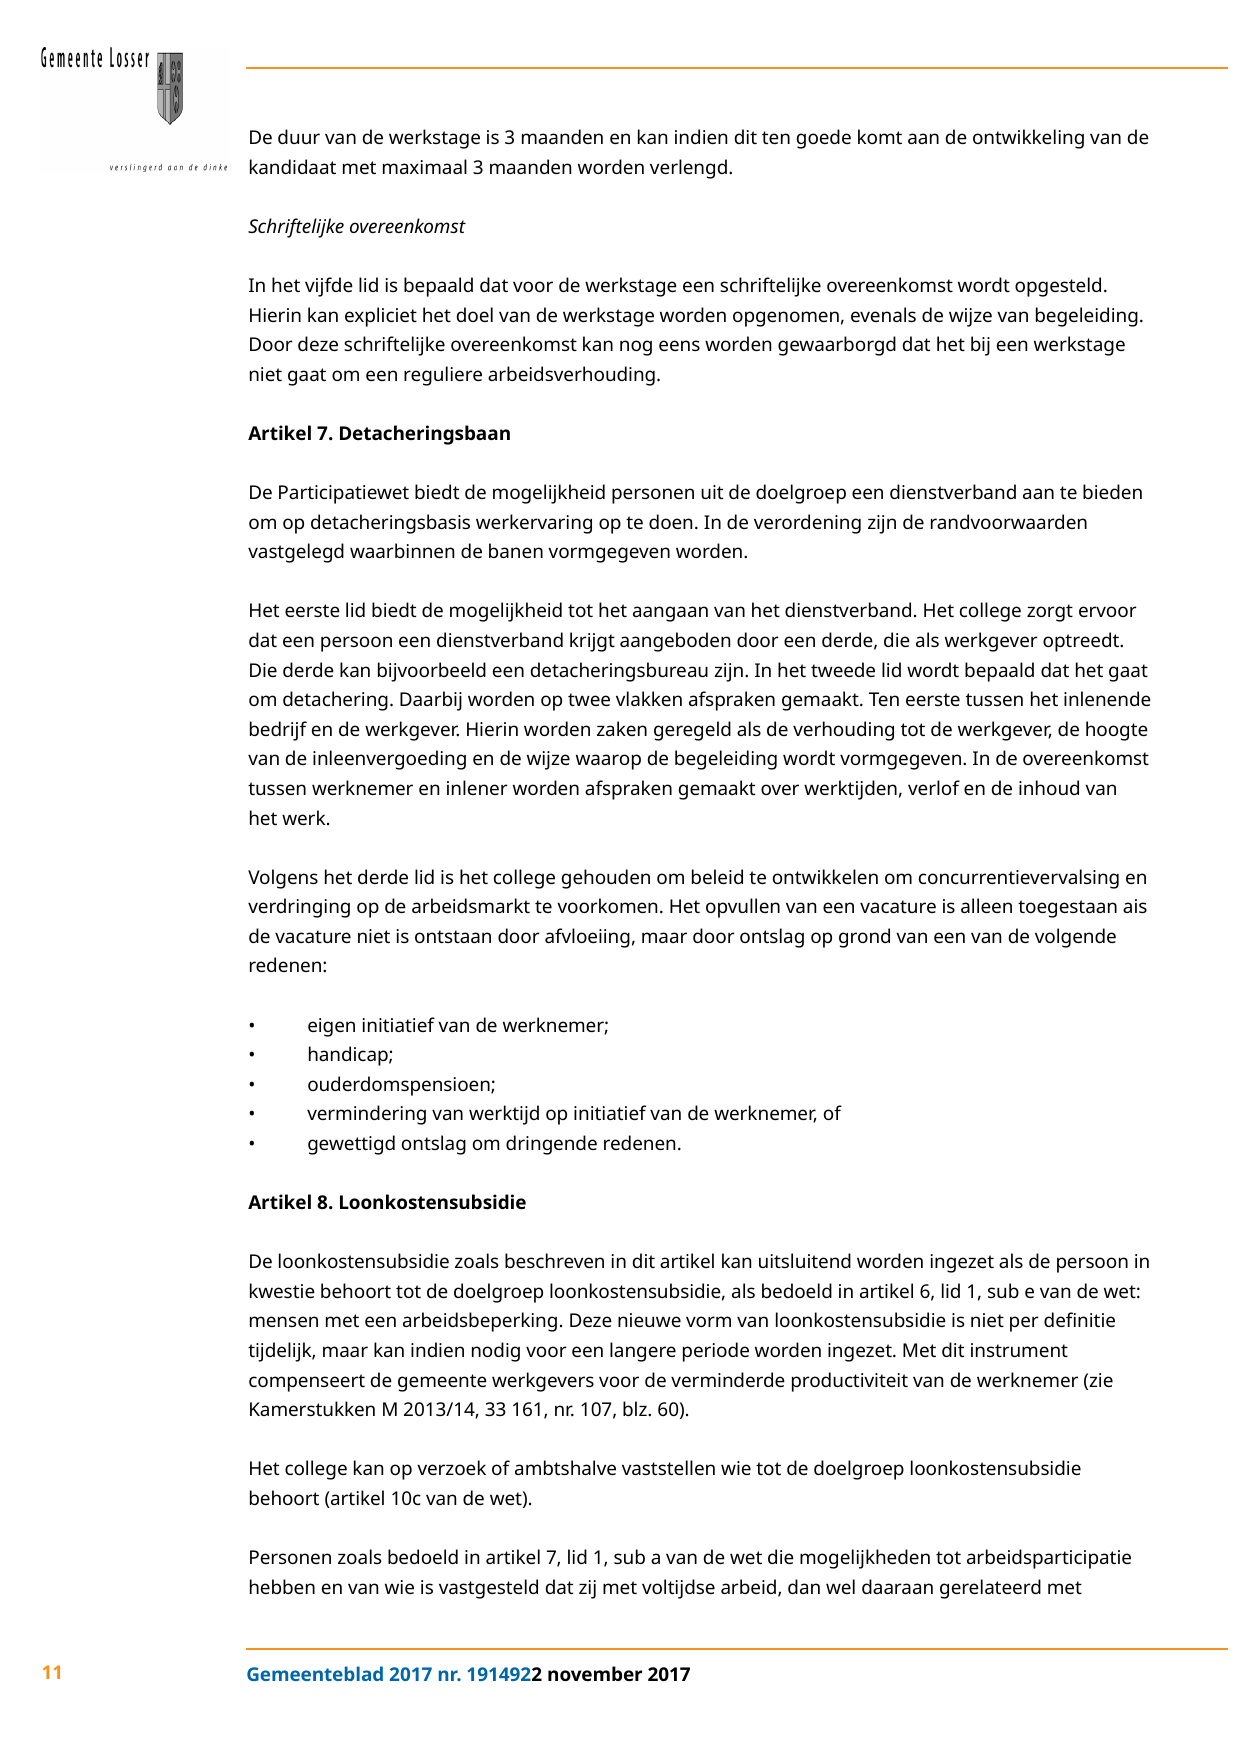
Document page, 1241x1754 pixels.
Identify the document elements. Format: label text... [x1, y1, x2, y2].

list eigen initiatief van de werknemer; [248, 1012, 1152, 1038]
list vermindering van werktijd op initiatief van de werknemer, of [248, 1101, 1152, 1126]
list ouderdomspensioen; [248, 1071, 1152, 1097]
list handicap; [248, 1041, 1152, 1067]
list gewettigd ontslag om dringende redenen. [248, 1130, 1152, 1156]
text Het eerste lid biedt de mogelijkheid tot het aangaan van het dienstverband. Het college zorgt ervoor dat een persoon een dienstverband krijgt aangeboden door een derde, die als werkgever optreedt. Die derde kan bijvoorbeeld een detacheringsbureau zijn. In het tweede lid wordt bepaald dat het gaat om detachering. Daarbij worden op twee vlakken afspraken gemaakt. Ten eerste tussen het inlenende bedrijf en de werkgever. Hierin worden zaken geregeld als de verhouding tot de werkgever, de hoogte van de inleenvergoeding en de wijze waarop de begeleiding wordt vormgegeven. In de overeenkomst tussen werknemer en inlener worden afspraken gemaakt over werktijden, verlof en de inhoud van het werk. [248, 598, 1152, 831]
text Schriftelijke overeenkomst [248, 213, 1152, 239]
text De duur van de werkstage is 3 maanden en kan indien dit ten goede komt aan de ontwikkeling van de kandidaat met maximaal 3 maanden worden verlengd. [248, 124, 1152, 180]
text Het college kan op verzoek of ambtshalve vaststellen wie tot de doelgroep loonkostensubsidie behoort (artikel 10c van de wet). [248, 1456, 1152, 1511]
text Artikel 8. Loonkostensubsidie [248, 1189, 1152, 1215]
text Volgens het derde lid is het college gehouden om beleid te ontwikkelen om concurrentievervalsing en verdringing op de arbeidsmarkt te voorkomen. Het opvullen van een vacature is alleen toegestaan ais de vacature niet is ontstaan door afvloeiing, maar door ontslag op grond van een van de volgende redenen: [248, 864, 1152, 978]
text Personen zoals bedoeld in artikel 7, lid 1, sub a van de wet die mogelijkheden tot arbeidsparticipatie hebben en van wie is vastgesteld dat zij met voltijdse arbeid, dan wel daaraan gerelateerd met [248, 1544, 1152, 1600]
text De Participatiewet biedt de mogelijkheid personen uit de doelgroep een dienstverband aan te bieden om op detacheringsbasis werkervaring op te doen. In de verordening zijn de randvoorwaarden vastgelegd waarbinnen de banen vormgegeven worden. [248, 479, 1152, 564]
text Artikel 7. Detacheringsbaan [248, 420, 1152, 446]
text In het vijfde lid is bepaald dat voor de werkstage een schriftelijke overeenkomst wordt opgesteld. Hierin kan expliciet het doel van de werkstage worden opgenomen, evenals de wijze van begeleiding. Door deze schriftelijke overeenkomst kan nog eens worden gewaarborgd dat het bij een werkstage niet gaat om een reguliere arbeidsverhouding. [248, 272, 1152, 387]
picture [41, 47, 231, 172]
text De loonkostensubsidie zoals beschreven in dit artikel kan uitsluitend worden ingezet als de persoon in kwestie behoort tot de doelgroep loonkostensubsidie, als bedoeld in artikel 6, lid 1, sub e van de wet: mensen met een arbeidsbeperking. Deze nieuwe vorm van loonkostensubsidie is niet per definitie tijdelijk, maar kan indien nodig voor een langere periode worden ingezet. Met dit instrument compenseert de gemeente werkgevers voor de verminderde productiviteit van de werknemer (zie Kamerstukken M 2013/14, 33 161, nr. 107, blz. 60). [248, 1248, 1152, 1422]
